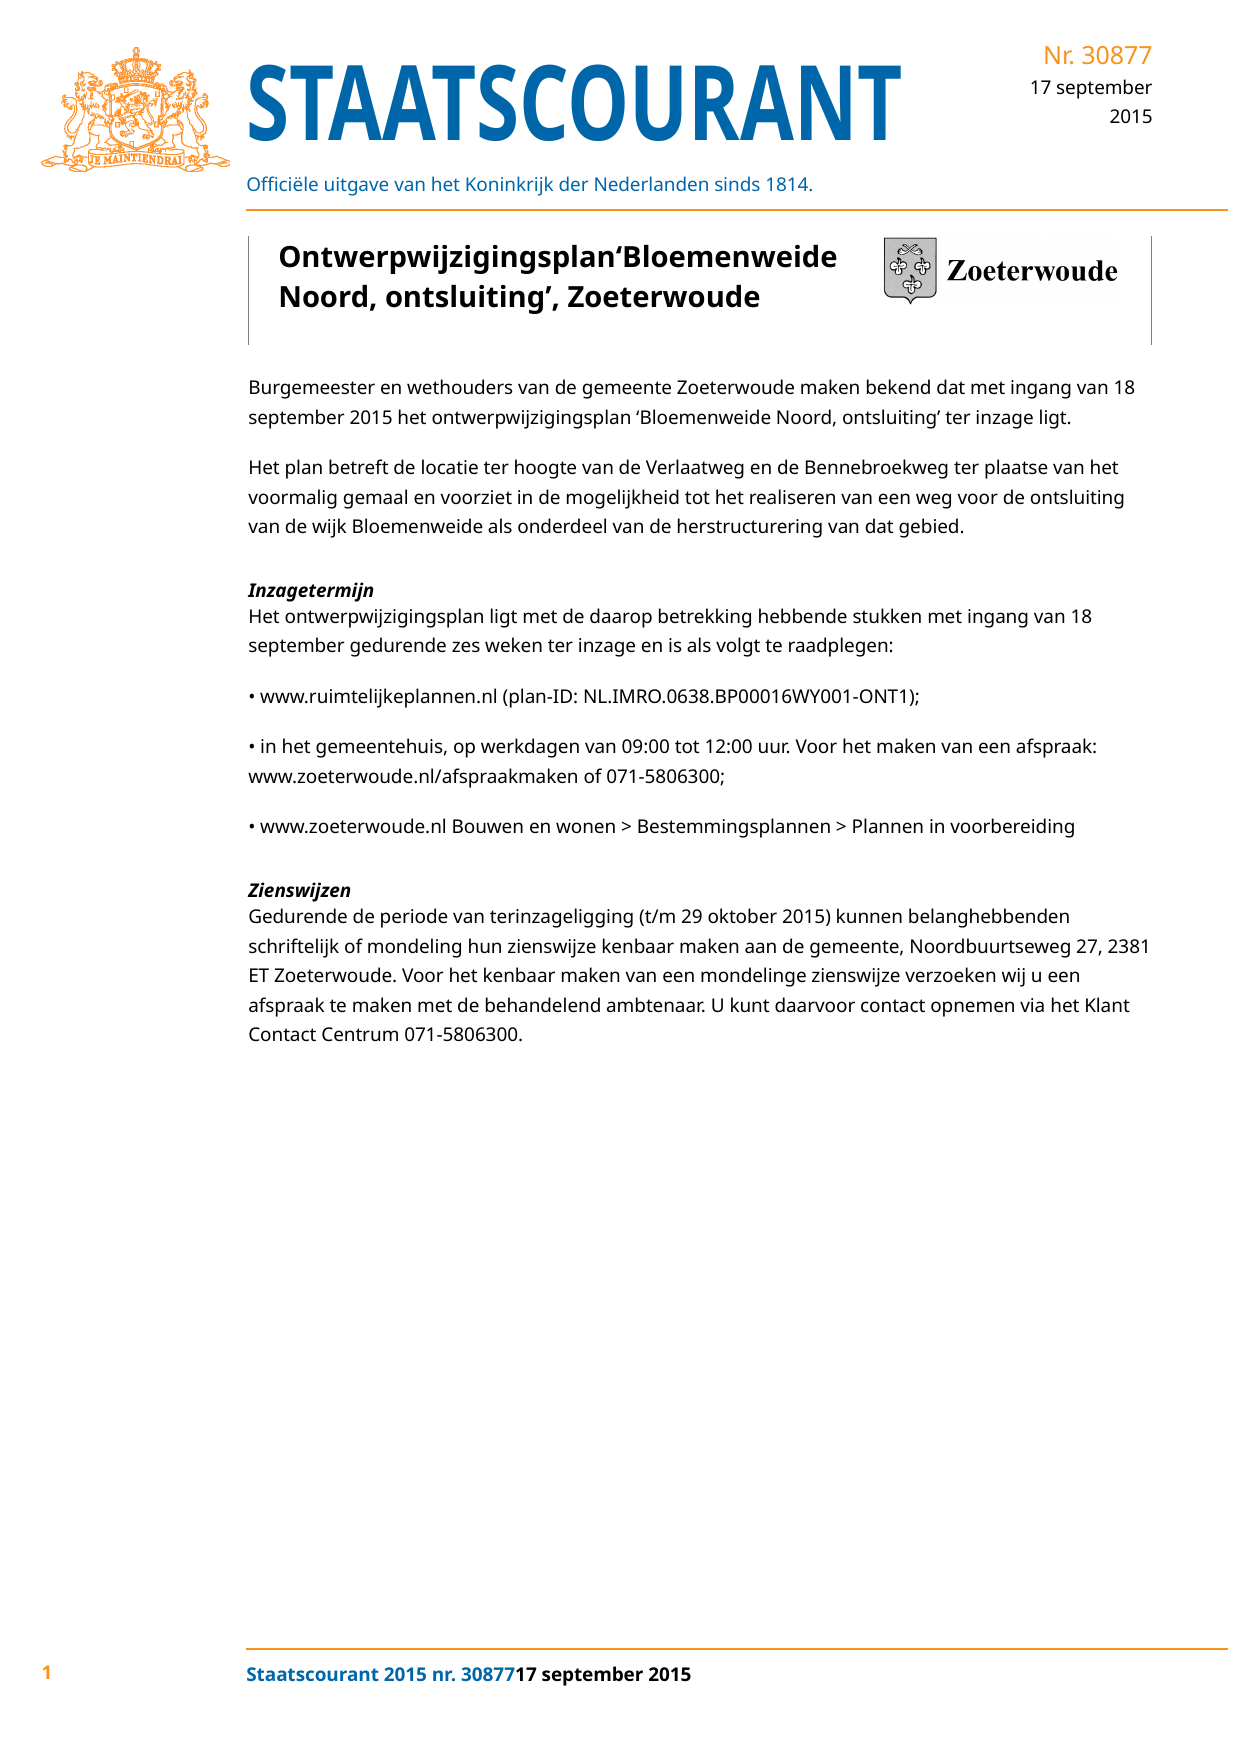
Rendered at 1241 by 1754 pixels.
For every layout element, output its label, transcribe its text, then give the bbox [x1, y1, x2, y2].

table_header [850, 236, 1151, 345]
text Gedurende de periode van terinzageligging (t/m 29 oktober 2015) kunnen belanghebbenden schriftelijk of mondeling hun zienswijze kenbaar maken aan de gemeente, Noordbuurtseweg 27, 2381 ET Zoeterwoude. Voor het kenbaar maken van een mondelinge zienswijze verzoeken wij u een afspraak te maken met de behandelend ambtenaar. U kunt daarvoor contact opnemen via het Klant Contact Centrum 071-5806300. [248, 903, 1152, 1047]
text Zienswijzen [248, 877, 1152, 903]
table_header Ontwerpwijzigingsplan‘Bloemenweide Noord, ontsluiting’, Zoeterwoude [249, 236, 850, 345]
text • www.zoeterwoude.nl Bouwen en wonen > Bestemmingsplannen > Plannen in voorbereiding [248, 813, 1152, 839]
picture [41, 47, 231, 172]
picture [882, 236, 1119, 305]
text Het plan betreft de locatie ter hoogte van de Verlaatweg en de Bennebroekweg ter plaatse van het voormalig gemaal en voorziet in de mogelijkheid tot het realiseren van een weg voor de ontsluiting van de wijk Bloemenweide als onderdeel van de herstructurering van dat gebied. [248, 454, 1152, 539]
text Inzagetermijn [248, 577, 1152, 603]
text Burgemeester en wethouders van de gemeente Zoeterwoude maken bekend dat met ingang van 18 september 2015 het ontwerpwijzigingsplan ‘Bloemenweide Noord, ontsluiting’ ter inzage ligt. [248, 374, 1152, 429]
text • in het gemeentehuis, op werkdagen van 09:00 tot 12:00 uur. Voor het maken van een afspraak: www.zoeterwoude.nl/afspraakmaken of 071-5806300; [248, 733, 1152, 789]
text • www.ruimtelijkeplannen.nl (plan-ID: NL.IMRO.0638.BP00016WY001-ONT1); [248, 683, 1152, 709]
text Het ontwerpwijzigingsplan ligt met de daarop betrekking hebbende stukken met ingang van 18 september gedurende zes weken ter inzage en is als volgt te raadplegen: [248, 603, 1152, 658]
